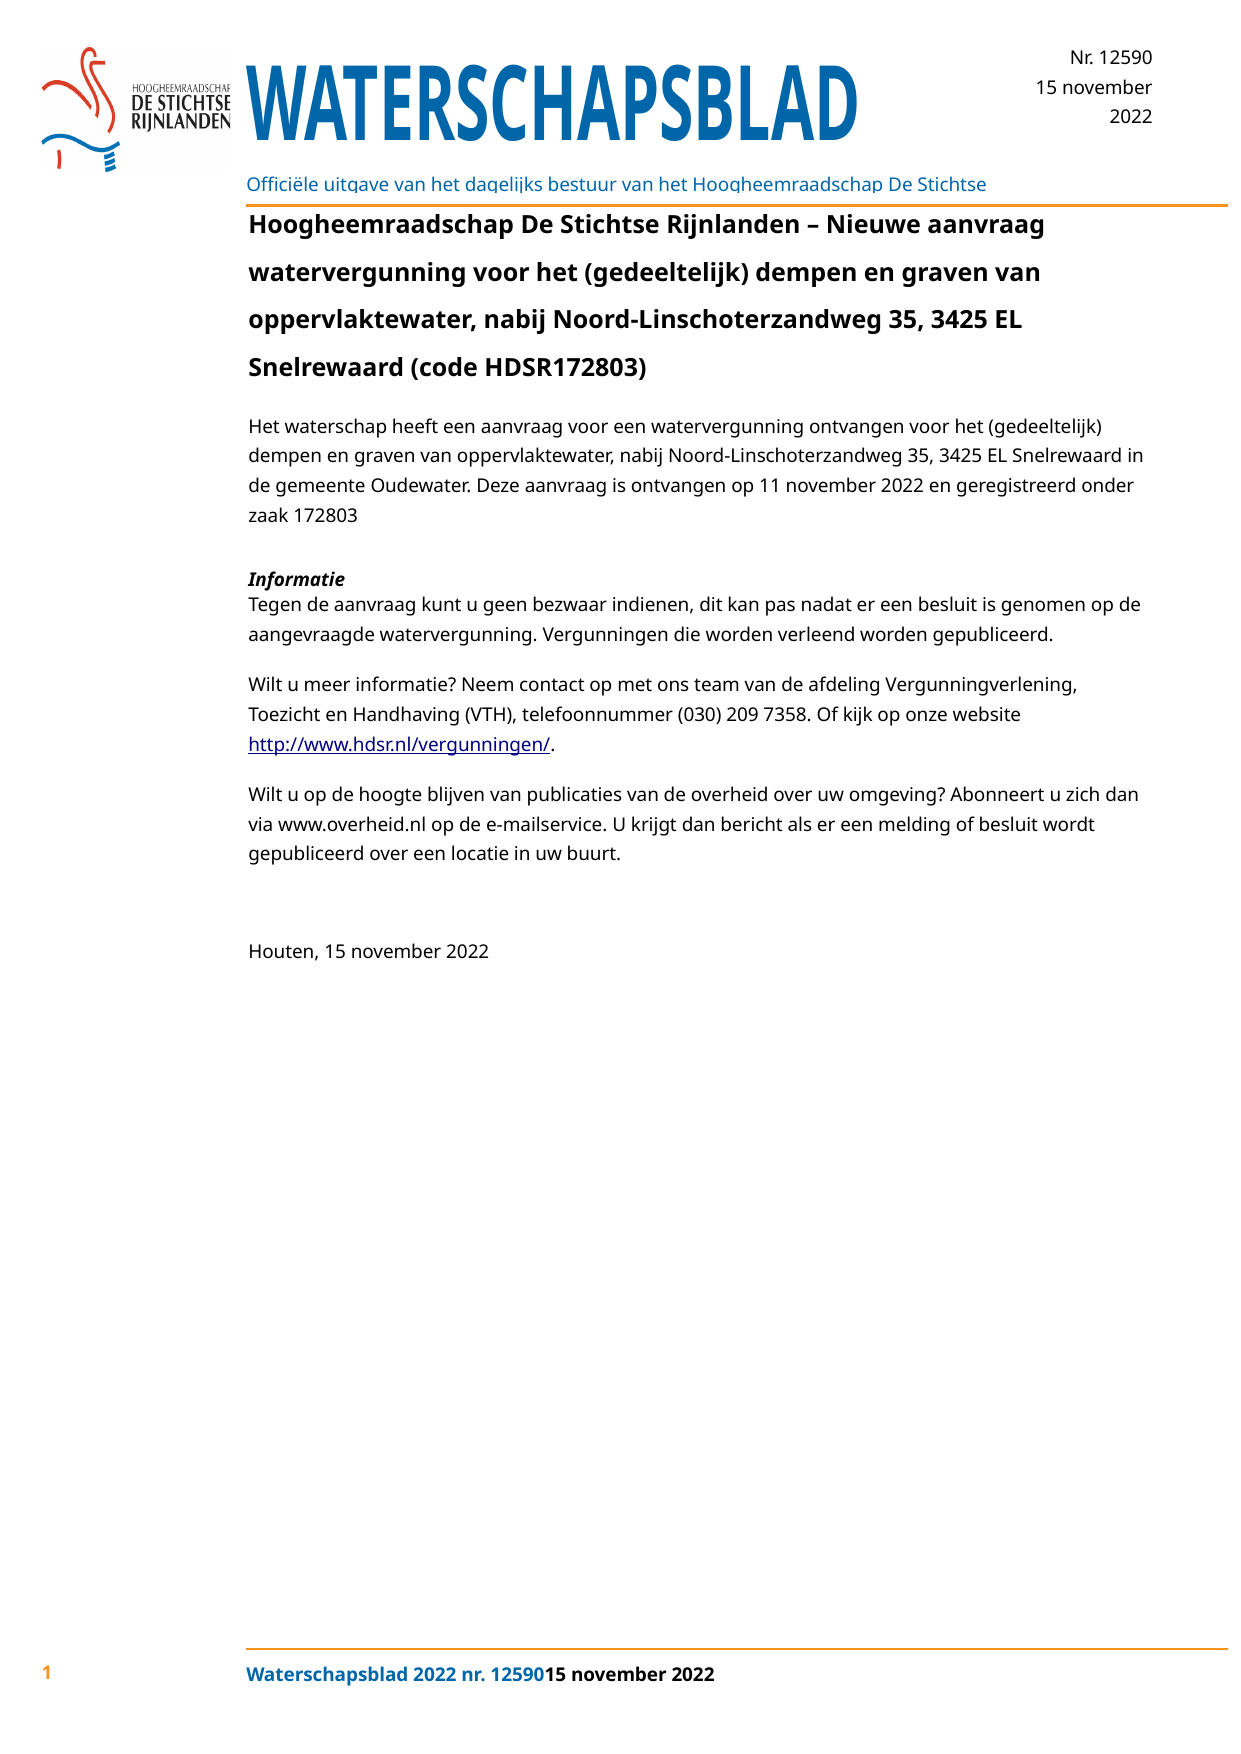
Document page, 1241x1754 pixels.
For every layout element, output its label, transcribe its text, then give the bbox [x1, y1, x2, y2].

text Wilt u meer informatie? Neem contact op met ons team van de afdeling Vergunningverlening, Toezicht en Handhaving (VTH), telefoonnummer (030) 209 7358. Of kijk op onze website http://www.hdsr.nl/vergunningen/. [248, 672, 1152, 756]
text Tegen de aanvraag kunt u geen bezwaar indienen, dit kan pas nadat er een besluit is genomen op de aangevraagde watervergunning. Vergunningen die worden verleend worden gepubliceerd. [248, 592, 1152, 647]
text Het waterschap heeft een aanvraag voor een watervergunning ontvangen voor het (gedeeltelijk) dempen en graven van oppervlaktewater, nabij Noord-Linschoterzandweg 35, 3425 EL Snelrewaard in de gemeente Oudewater. Deze aanvraag is ontvangen op 11 november 2022 en geregistreerd onder zaak 172803 [248, 413, 1152, 528]
text Hoogheemraadschap De Stichtse Rijnlanden – Nieuwe aanvraag watervergunning voor het (gedeeltelijk) dempen en graven van oppervlaktewater, nabij Noord-Linschoterzandweg 35, 3425 EL Snelrewaard (code HDSR172803) [248, 207, 1152, 384]
picture [41, 47, 231, 172]
text Informatie [248, 566, 1152, 592]
text Houten, 15 november 2022 [248, 938, 1152, 964]
text Wilt u op de hoogte blijven van publicaties van de overheid over uw omgeving? Abonneert u zich dan via www.overheid.nl op de e-mailservice. U krijgt dan bericht als er een melding of besluit wordt gepubliceerd over een locatie in uw buurt. [248, 781, 1152, 866]
